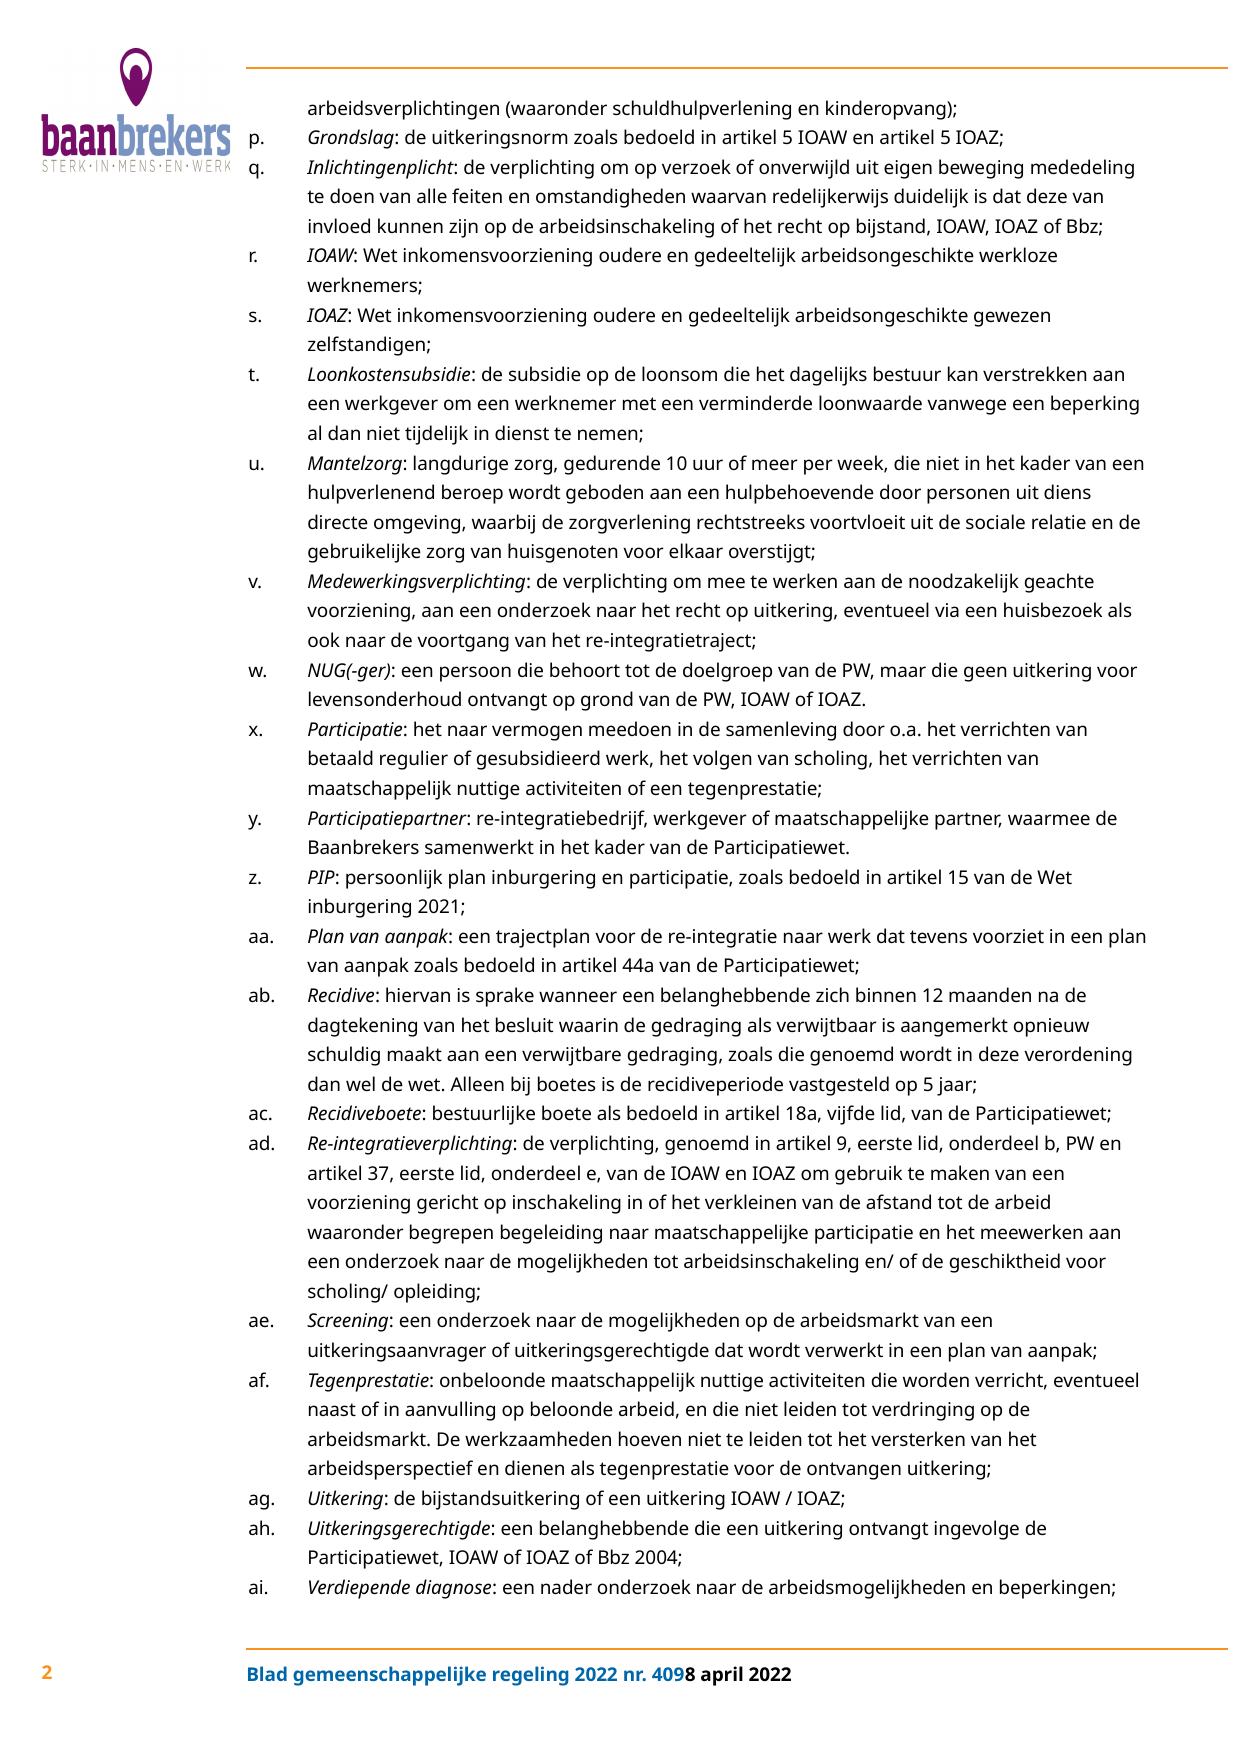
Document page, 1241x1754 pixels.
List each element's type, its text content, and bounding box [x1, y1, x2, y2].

list Verdiepende diagnose: een nader onderzoek naar de arbeidsmogelijkheden en beperkingen; [248, 1574, 1152, 1600]
list IOAW: Wet inkomensvoorziening oudere en gedeeltelijk arbeidsongeschikte werkloze werknemers; [248, 243, 1152, 298]
list Loonkostensubsidie: de subsidie op de loonsom die het dagelijks bestuur kan verstrekken aan een werkgever om een werknemer met een verminderde loonwaarde vanwege een beperking al dan niet tijdelijk in dienst te nemen; [248, 361, 1152, 446]
list Grondslag: de uitkeringsnorm zoals bedoeld in artikel 5 IOAW en artikel 5 IOAZ; [248, 124, 1152, 150]
list Plan van aanpak: een trajectplan voor de re-integratie naar werk dat tevens voorziet in een plan van aanpak zoals bedoeld in artikel 44a van de Participatiewet; [248, 923, 1152, 978]
list IOAZ: Wet inkomensvoorziening oudere en gedeeltelijk arbeidsongeschikte gewezen zelfstandigen; [248, 302, 1152, 357]
list Uitkeringsgerechtigde: een belanghebbende die een uitkering ontvangt ingevolge de Participatiewet, IOAW of IOAZ of Bbz 2004; [248, 1515, 1152, 1570]
list Recidive: hiervan is sprake wanneer een belanghebbende zich binnen 12 maanden na de dagtekening van het besluit waarin de gedraging als verwijtbaar is aangemerkt opnieuw schuldig maakt aan een verwijtbare gedraging, zoals die genoemd wordt in deze verordening dan wel de wet. Alleen bij boetes is de recidiveperiode vastgesteld op 5 jaar; [248, 982, 1152, 1097]
list NUG(-ger): een persoon die behoort tot de doelgroep van de PW, maar die geen uitkering voor levensonderhoud ontvangt op grond van de PW, IOAW of IOAZ. [248, 657, 1152, 712]
list Screening: een onderzoek naar de mogelijkheden op de arbeidsmarkt van een uitkeringsaanvrager of uitkeringsgerechtigde dat wordt verwerkt in een plan van aanpak; [248, 1308, 1152, 1363]
list Uitkering: de bijstandsuitkering of een uitkering IOAW / IOAZ; [248, 1485, 1152, 1511]
list Participatie: het naar vermogen meedoen in de samenleving door o.a. het verrichten van betaald regulier of gesubsidieerd werk, het volgen van scholing, het verrichten van maatschappelijk nuttige activiteiten of een tegenprestatie; [248, 716, 1152, 801]
list Inlichtingenplicht: de verplichting om op verzoek of onverwijld uit eigen beweging mededeling te doen van alle feiten en omstandigheden waarvan redelijkerwijs duidelijk is dat deze van invloed kunnen zijn op de arbeidsinschakeling of het recht op bijstand, IOAW, IOAZ of Bbz; [248, 154, 1152, 239]
list arbeidsverplichtingen (waaronder schuldhulpverlening en kinderopvang); [248, 95, 1152, 121]
list Mantelzorg: langdurige zorg, gedurende 10 uur of meer per week, die niet in het kader van een hulpverlenend beroep wordt geboden aan een hulpbehoevende door personen uit diens directe omgeving, waarbij de zorgverlening rechtstreeks voortvloeit uit de sociale relatie en de gebruikelijke zorg van huisgenoten voor elkaar overstijgt; [248, 450, 1152, 564]
list Medewerkingsverplichting: de verplichting om mee te werken aan de noodzakelijk geachte voorziening, aan een onderzoek naar het recht op uitkering, eventueel via een huisbezoek als ook naar de voortgang van het re-integratietraject; [248, 568, 1152, 653]
list Recidiveboete: bestuurlijke boete als bedoeld in artikel 18a, vijfde lid, van de Participatiewet; [248, 1101, 1152, 1126]
list Re-integratieverplichting: de verplichting, genoemd in artikel 9, eerste lid, onderdeel b, PW en artikel 37, eerste lid, onderdeel e, van de IOAW en IOAZ om gebruik te maken van een voorziening gericht op inschakeling in of het verkleinen van de afstand tot de arbeid waaronder begrepen begeleiding naar maatschappelijke participatie en het meewerken aan een onderzoek naar de mogelijkheden tot arbeidsinschakeling en/ of de geschiktheid voor scholing/ opleiding; [248, 1130, 1152, 1304]
list Participatiepartner: re-integratiebedrijf, werkgever of maatschappelijke partner, waarmee de Baanbrekers samenwerkt in het kader van de Participatiewet. [248, 805, 1152, 860]
list PIP: persoonlijk plan inburgering en participatie, zoals bedoeld in artikel 15 van de Wet inburgering 2021; [248, 864, 1152, 919]
list Tegenprestatie: onbeloonde maatschappelijk nuttige activiteiten die worden verricht, eventueel naast of in aanvulling op beloonde arbeid, en die niet leiden tot verdringing op de arbeidsmarkt. De werkzaamheden hoeven niet te leiden tot het versterken van het arbeidsperspectief en dienen als tegenprestatie voor de ontvangen uitkering; [248, 1367, 1152, 1481]
picture [41, 47, 231, 172]
